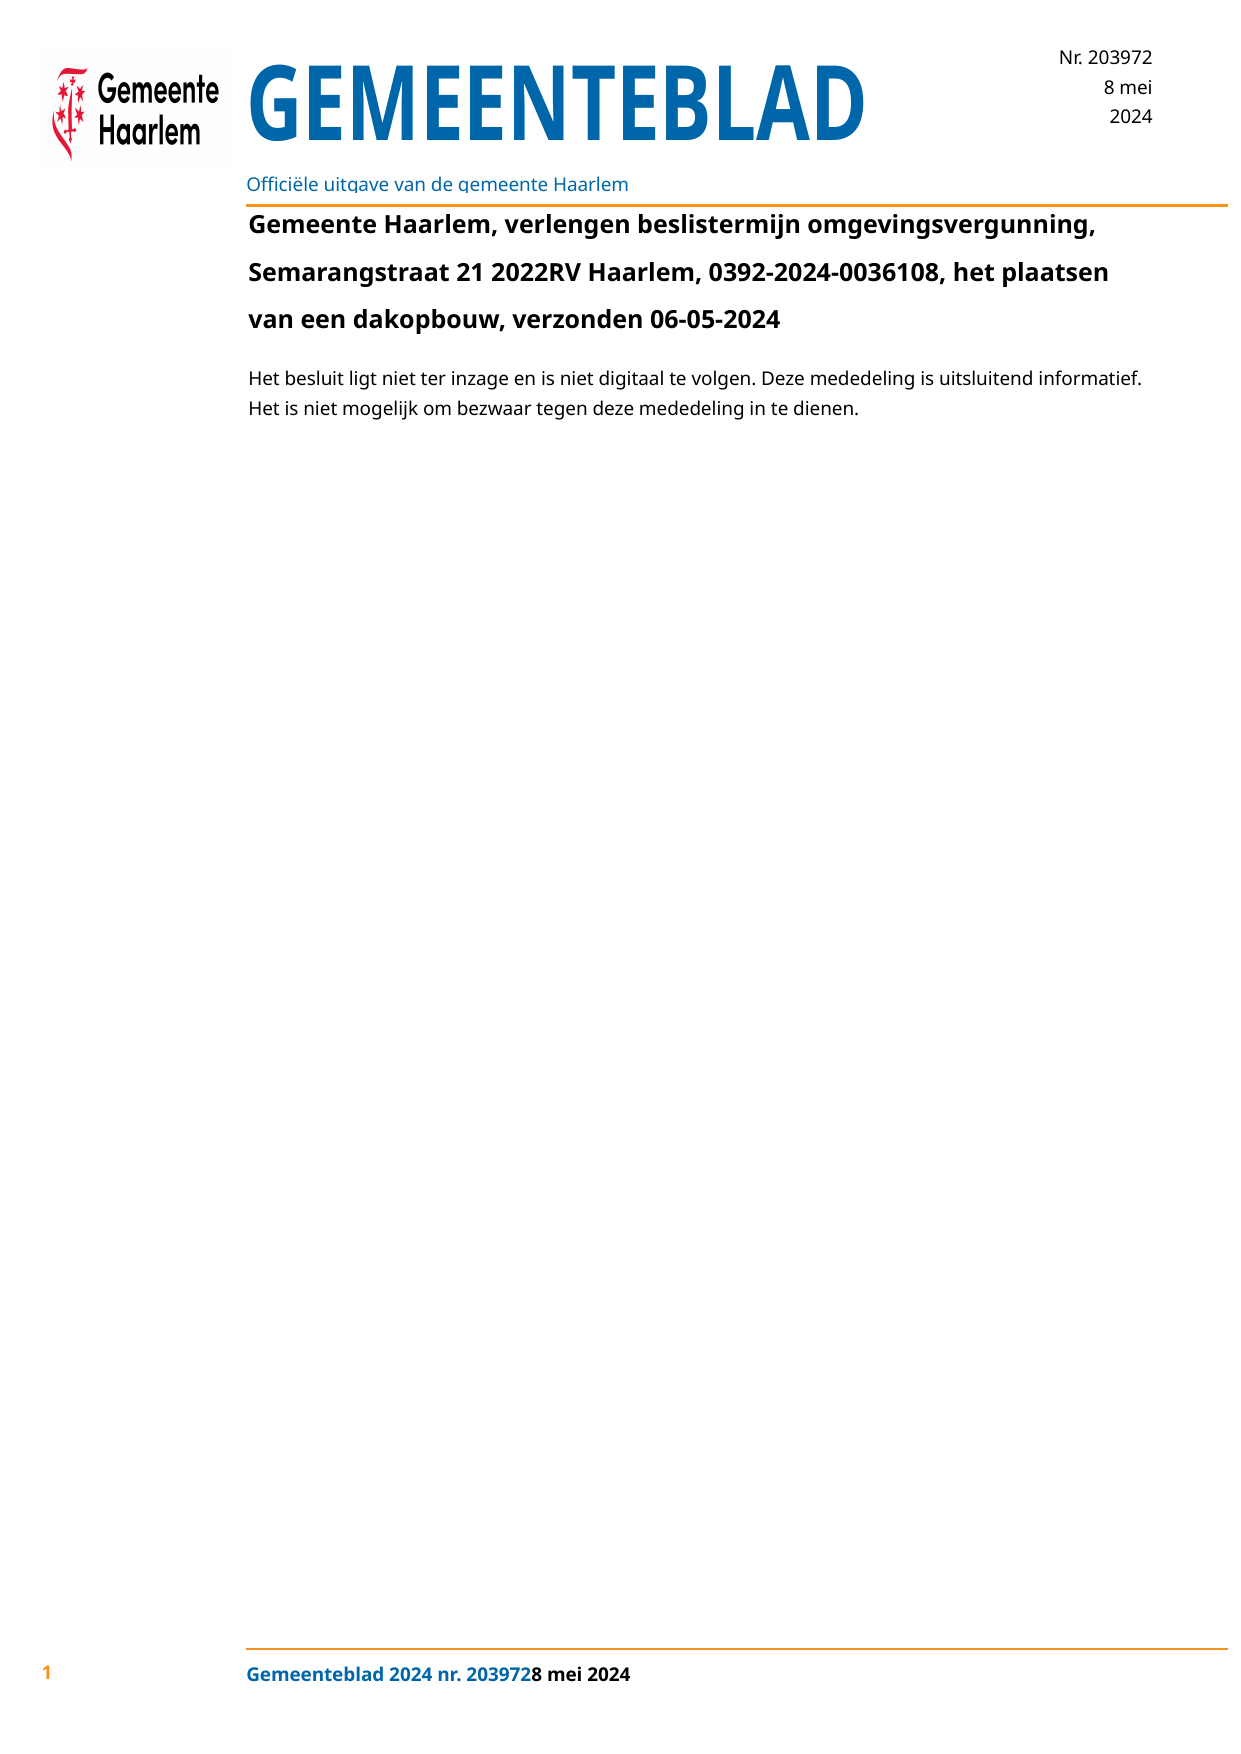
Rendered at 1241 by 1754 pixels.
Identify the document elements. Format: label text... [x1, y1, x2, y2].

text Het besluit ligt niet ter inzage en is niet digitaal te volgen. Deze mededeling is uitsluitend informatief. Het is niet mogelijk om bezwaar tegen deze mededeling in te dienen. [248, 366, 1152, 421]
text Gemeente Haarlem, verlengen beslistermijn omgevingsvergunning, Semarangstraat 21 2022RV Haarlem, 0392-2024-0036108, het plaatsen van een dakopbouw, verzonden 06-05-2024 [248, 207, 1152, 336]
picture [41, 47, 231, 172]
